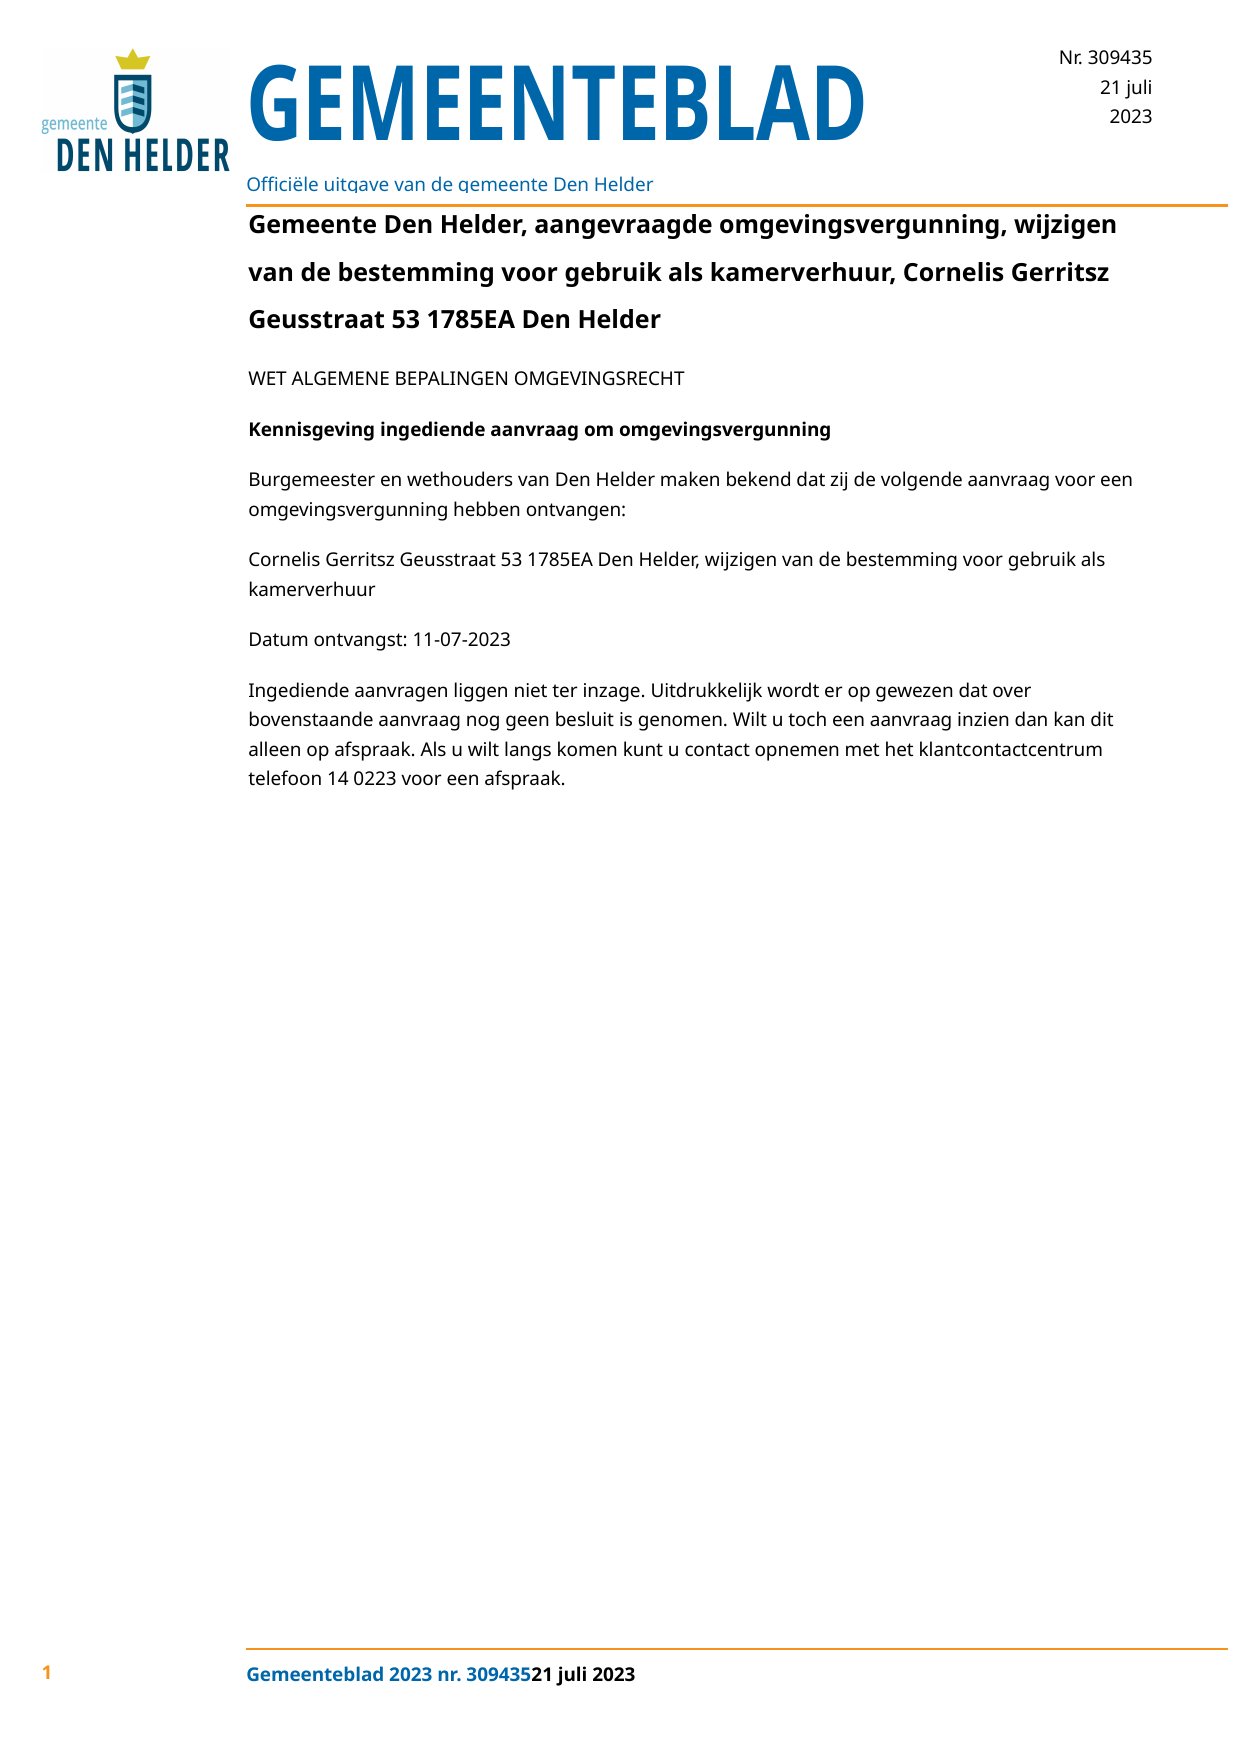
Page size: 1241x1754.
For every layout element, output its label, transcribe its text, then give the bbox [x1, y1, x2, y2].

picture [130, 157, 135, 172]
picture [41, 47, 231, 172]
text Ingediende aanvragen liggen niet ter inzage. Uitdrukkelijk wordt er op gewezen dat over bovenstaande aanvraag nog geen besluit is genomen. Wilt u toch een aanvraag inzien dan kan dit alleen op afspraak. Als u wilt langs komen kunt u contact opnemen met het klantcontactcentrum telefoon 14 0223 voor een afspraak. [248, 677, 1152, 791]
text Burgemeester en wethouders van Den Helder maken bekend dat zij de volgende aanvraag voor een omgevingsvergunning hebben ontvangen: [248, 466, 1152, 522]
text WET ALGEMENE BEPALINGEN OMGEVINGSRECHT [248, 366, 1152, 391]
picture [182, 144, 187, 165]
picture [63, 144, 68, 165]
text Datum ontvangst: 11-07-2023 [248, 626, 1152, 652]
picture [220, 160, 224, 172]
text Gemeente Den Helder, aangevraagde omgevingsvergunning, wijzigen van de bestemming voor gebruik als kamerverhuur, Cornelis Gerritsz Geusstraat 53 1785EA Den Helder [248, 207, 1152, 336]
text Kennisgeving ingediende aanvraag om omgevingsvergunning [248, 416, 1152, 442]
text Cornelis Gerritsz Geusstraat 53 1785EA Den Helder, wijzigen van de bestemming voor gebruik als kamerverhuur [248, 546, 1152, 602]
picture [100, 154, 106, 172]
